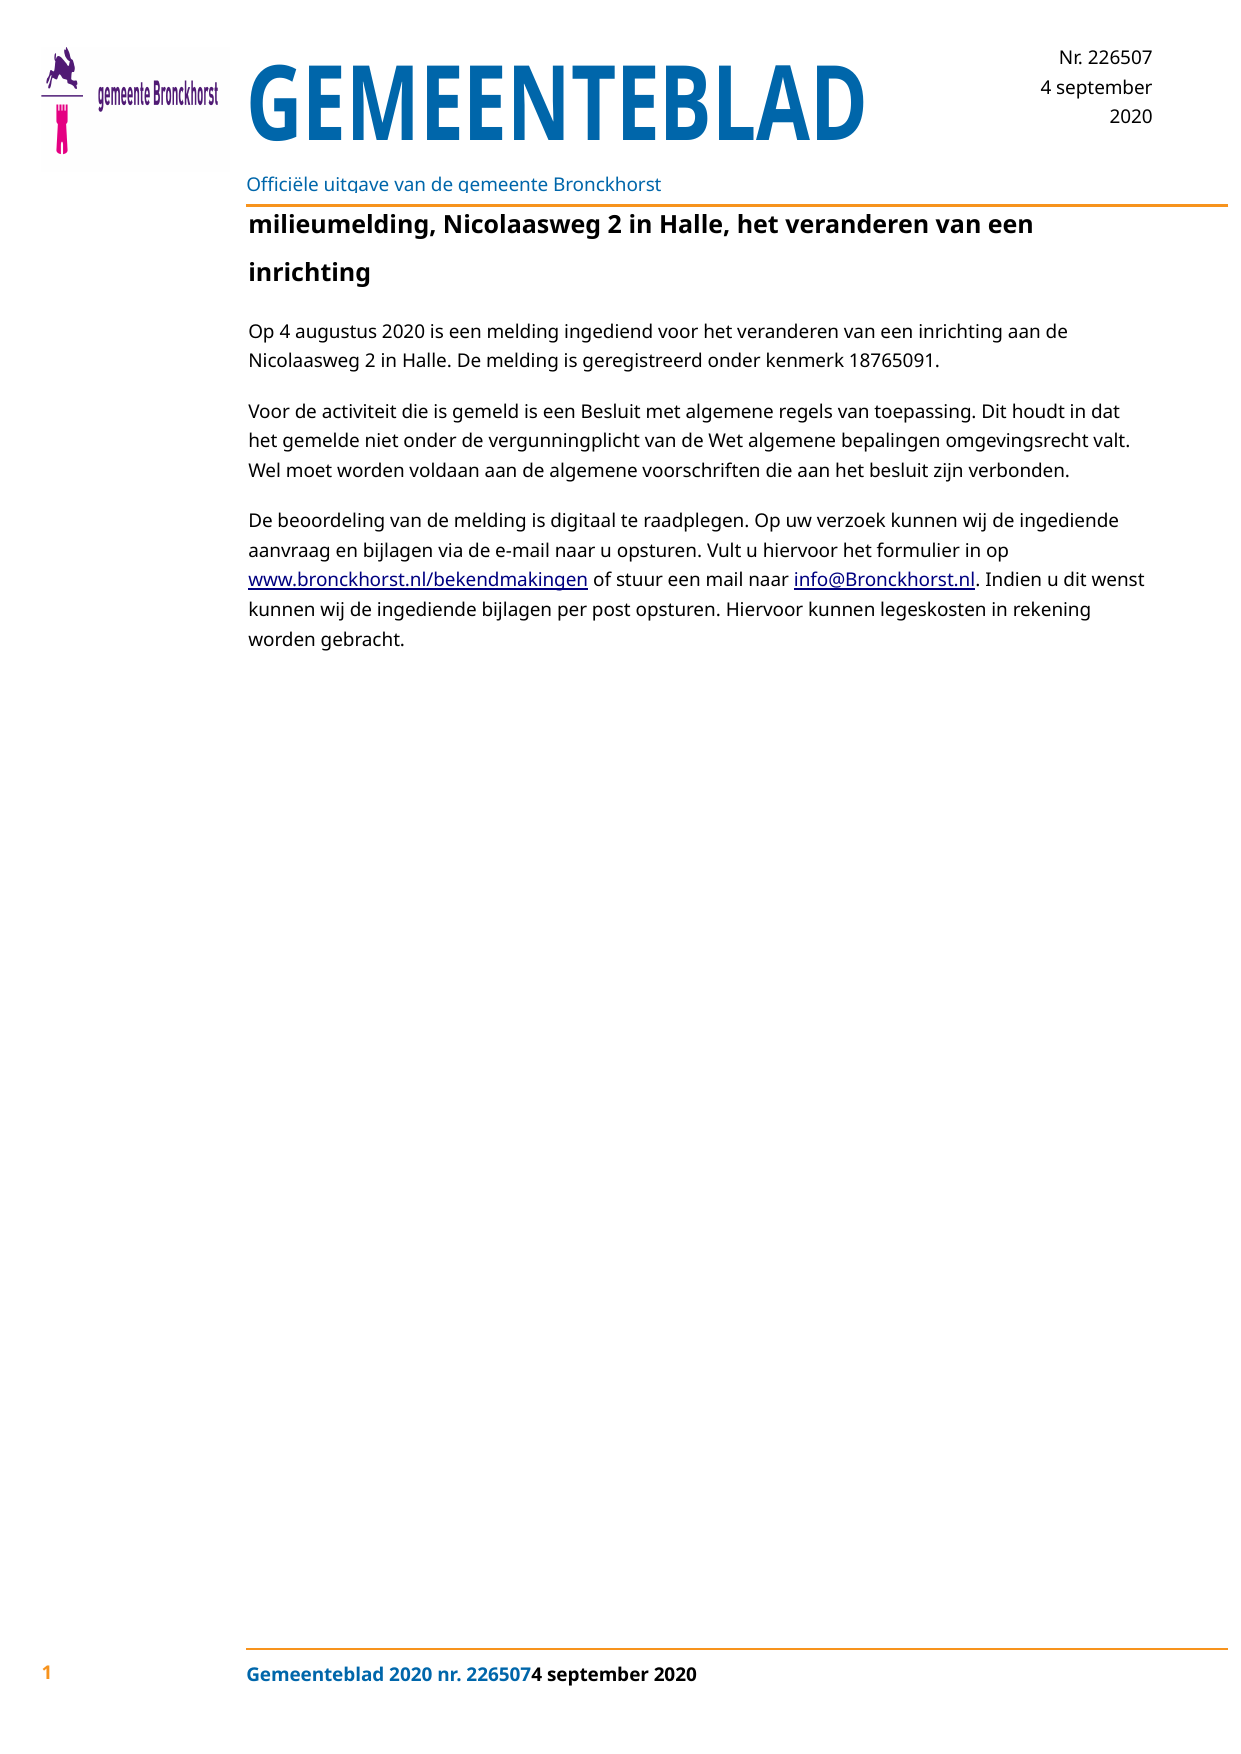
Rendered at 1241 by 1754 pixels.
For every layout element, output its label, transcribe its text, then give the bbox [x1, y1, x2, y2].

picture [41, 47, 231, 172]
text De beoordeling van de melding is digitaal te raadplegen. Op uw verzoek kunnen wij de ingediende aanvraag en bijlagen via de e-mail naar u opsturen. Vult u hiervoor het formulier in op www.bronckhorst.nl/bekendmakingen of stuur een mail naar info@Bronckhorst.nl. Indien u dit wenst kunnen wij de ingediende bijlagen per post opsturen. Hiervoor kunnen legeskosten in rekening worden gebracht. [248, 507, 1152, 652]
text milieumelding, Nicolaasweg 2 in Halle, het veranderen van een inrichting [248, 207, 1152, 288]
text Voor de activiteit die is gemeld is een Besluit met algemene regels van toepassing. Dit houdt in dat het gemelde niet onder de vergunningplicht van de Wet algemene bepalingen omgevingsrecht valt. Wel moet worden voldaan aan de algemene voorschriften die aan het besluit zijn verbonden. [248, 398, 1152, 483]
text Op 4 augustus 2020 is een melding ingediend voor het veranderen van een inrichting aan de Nicolaasweg 2 in Halle. De melding is geregistreerd onder kenmerk 18765091. [248, 318, 1152, 373]
